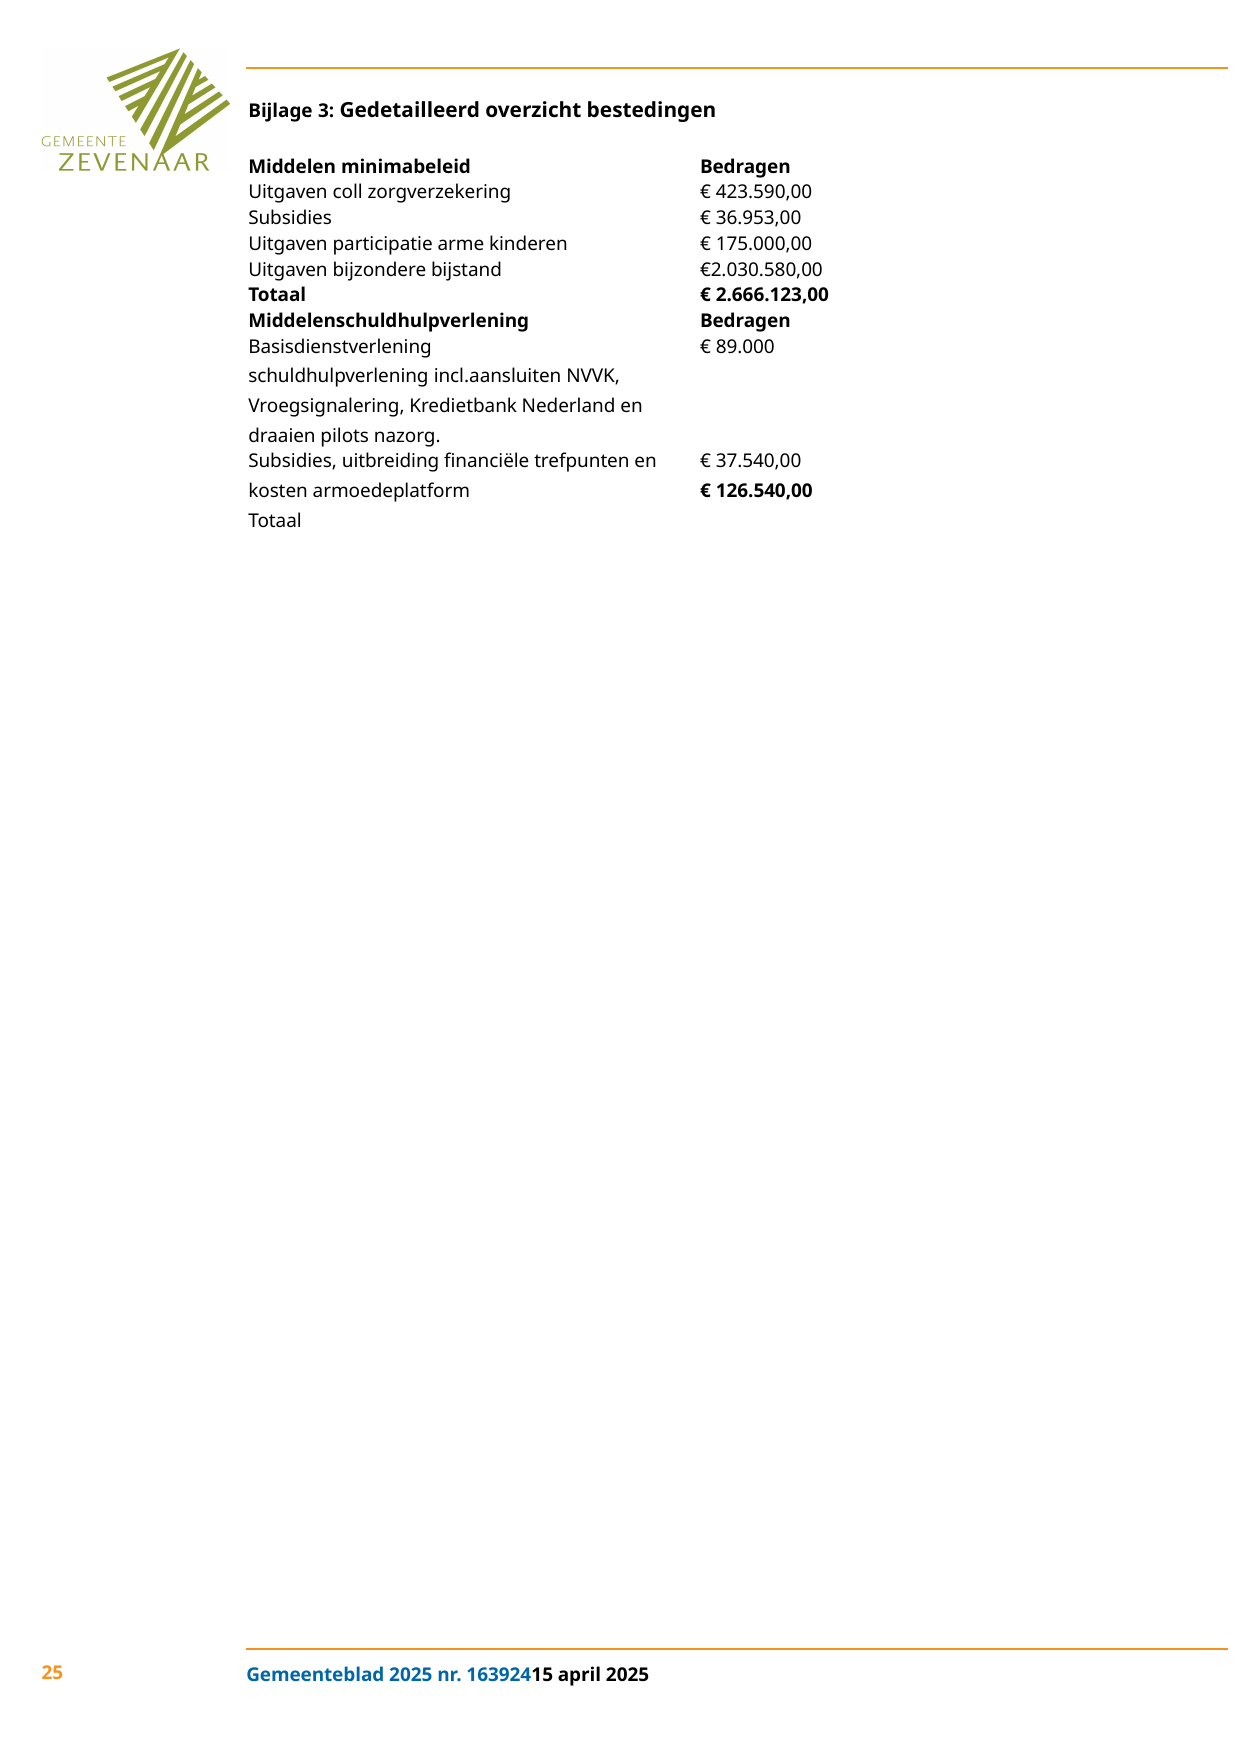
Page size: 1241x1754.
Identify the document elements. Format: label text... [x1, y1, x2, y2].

table_cell Subsidies [248, 205, 700, 230]
table_cell Bedragen [700, 308, 1152, 333]
table_cell Middelenschuldhulpverlening [248, 308, 700, 333]
table_cell € 37.540,00 € 126.540,00 [700, 448, 1152, 532]
table_cell Basisdienstverlening schuldhulpverlening incl.aansluiten NVVK, Vroegsignalering, Kredietbank Nederland en draaien pilots nazorg. [248, 333, 700, 448]
table_cell € 89.000 [700, 333, 1152, 448]
table_cell Totaal [248, 282, 700, 307]
table_cell € 423.590,00 [700, 179, 1152, 204]
table_header Bedragen [700, 153, 1152, 179]
table_header Middelen minimabeleid [248, 153, 700, 179]
table_cell Uitgaven bijzondere bijstand [248, 256, 700, 282]
table_cell Subsidies, uitbreiding financiële trefpunten en kosten armoedeplatform Totaal [248, 448, 700, 532]
table_cell Uitgaven coll zorgverzekering [248, 179, 700, 204]
picture [41, 47, 231, 172]
table_cell € 36.953,00 [700, 205, 1152, 230]
table_cell € 2.666.123,00 [700, 282, 1152, 307]
table_cell €2.030.580,00 [700, 256, 1152, 282]
table_cell Uitgaven participatie arme kinderen [248, 230, 700, 256]
table_cell € 175.000,00 [700, 230, 1152, 256]
text Bijlage 3: Gedetailleerd overzicht bestedingen [248, 95, 1152, 123]
